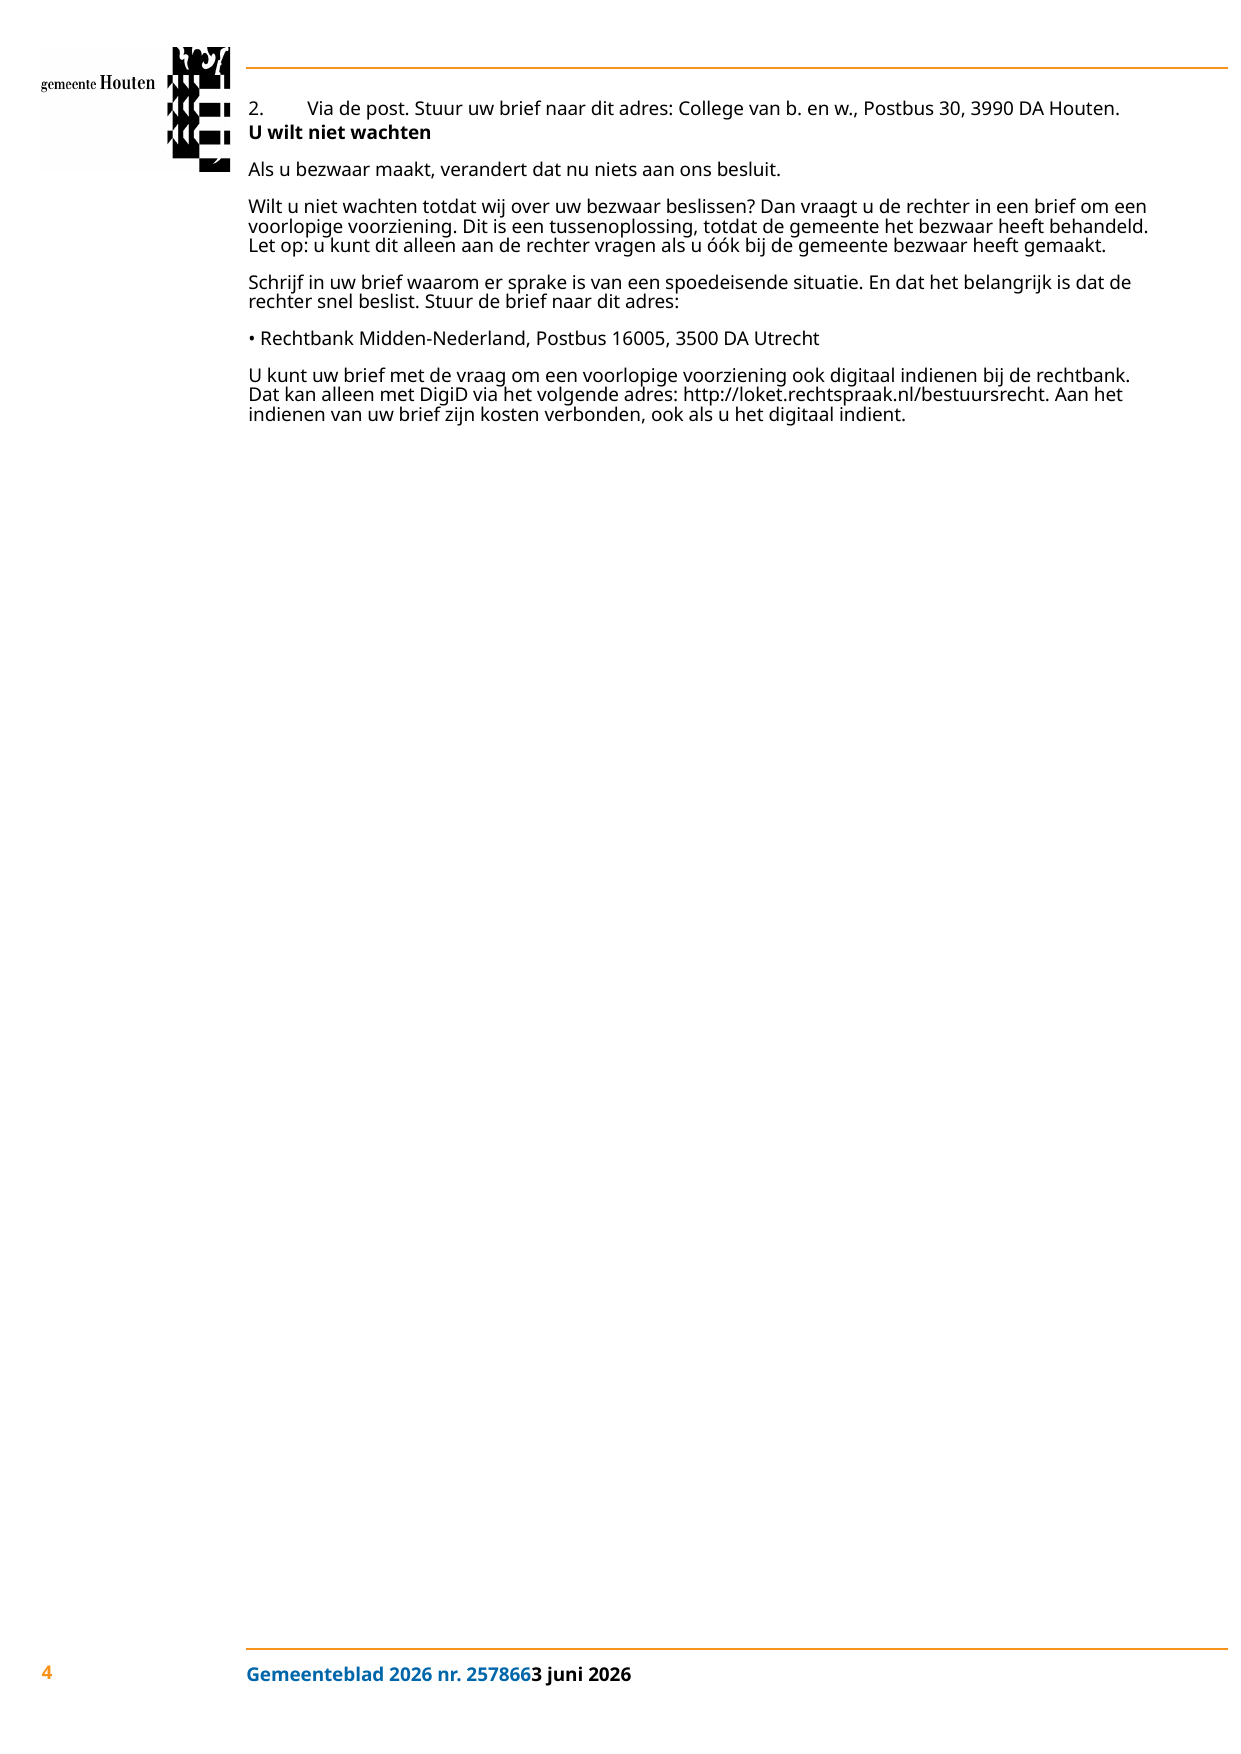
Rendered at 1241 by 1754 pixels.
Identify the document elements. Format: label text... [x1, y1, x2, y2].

text Wilt u niet wachten totdat wij over uw bezwaar beslissen? Dan vraagt u de rechter in een brief om een voorlopige voorziening. Dit is een tussenoplossing, totdat de gemeente het bezwaar heeft behandeld. Let op: u kunt dit alleen aan de rechter vragen als u óók bij de gemeente bezwaar heeft gemaakt. [248, 198, 1152, 256]
list Via de post. Stuur uw brief naar dit adres: College van b. en w., Postbus 30, 3990 DA Houten. [248, 95, 1152, 121]
text U kunt uw brief met de vraag om een voorlopige voorziening ook digitaal indienen bij de rechtbank. Dat kan alleen met DigiD via het volgende adres: http://loket.rechtspraak.nl/bestuursrecht. Aan het indienen van uw brief zijn kosten verbonden, ook als u het digitaal indient. [248, 367, 1152, 425]
text Als u bezwaar maakt, verandert dat nu niets aan ons besluit. [248, 161, 1152, 181]
text • Rechtbank Midden-Nederland, Postbus 16005, 3500 DA Utrecht [248, 330, 1152, 349]
picture [41, 47, 231, 172]
text Schrijf in uw brief waarom er sprake is van een spoedeisende situatie. En dat het belangrijk is dat de rechter snel beslist. Stuur de brief naar dit adres: [248, 274, 1152, 312]
text U wilt niet wachten [248, 124, 1152, 144]
